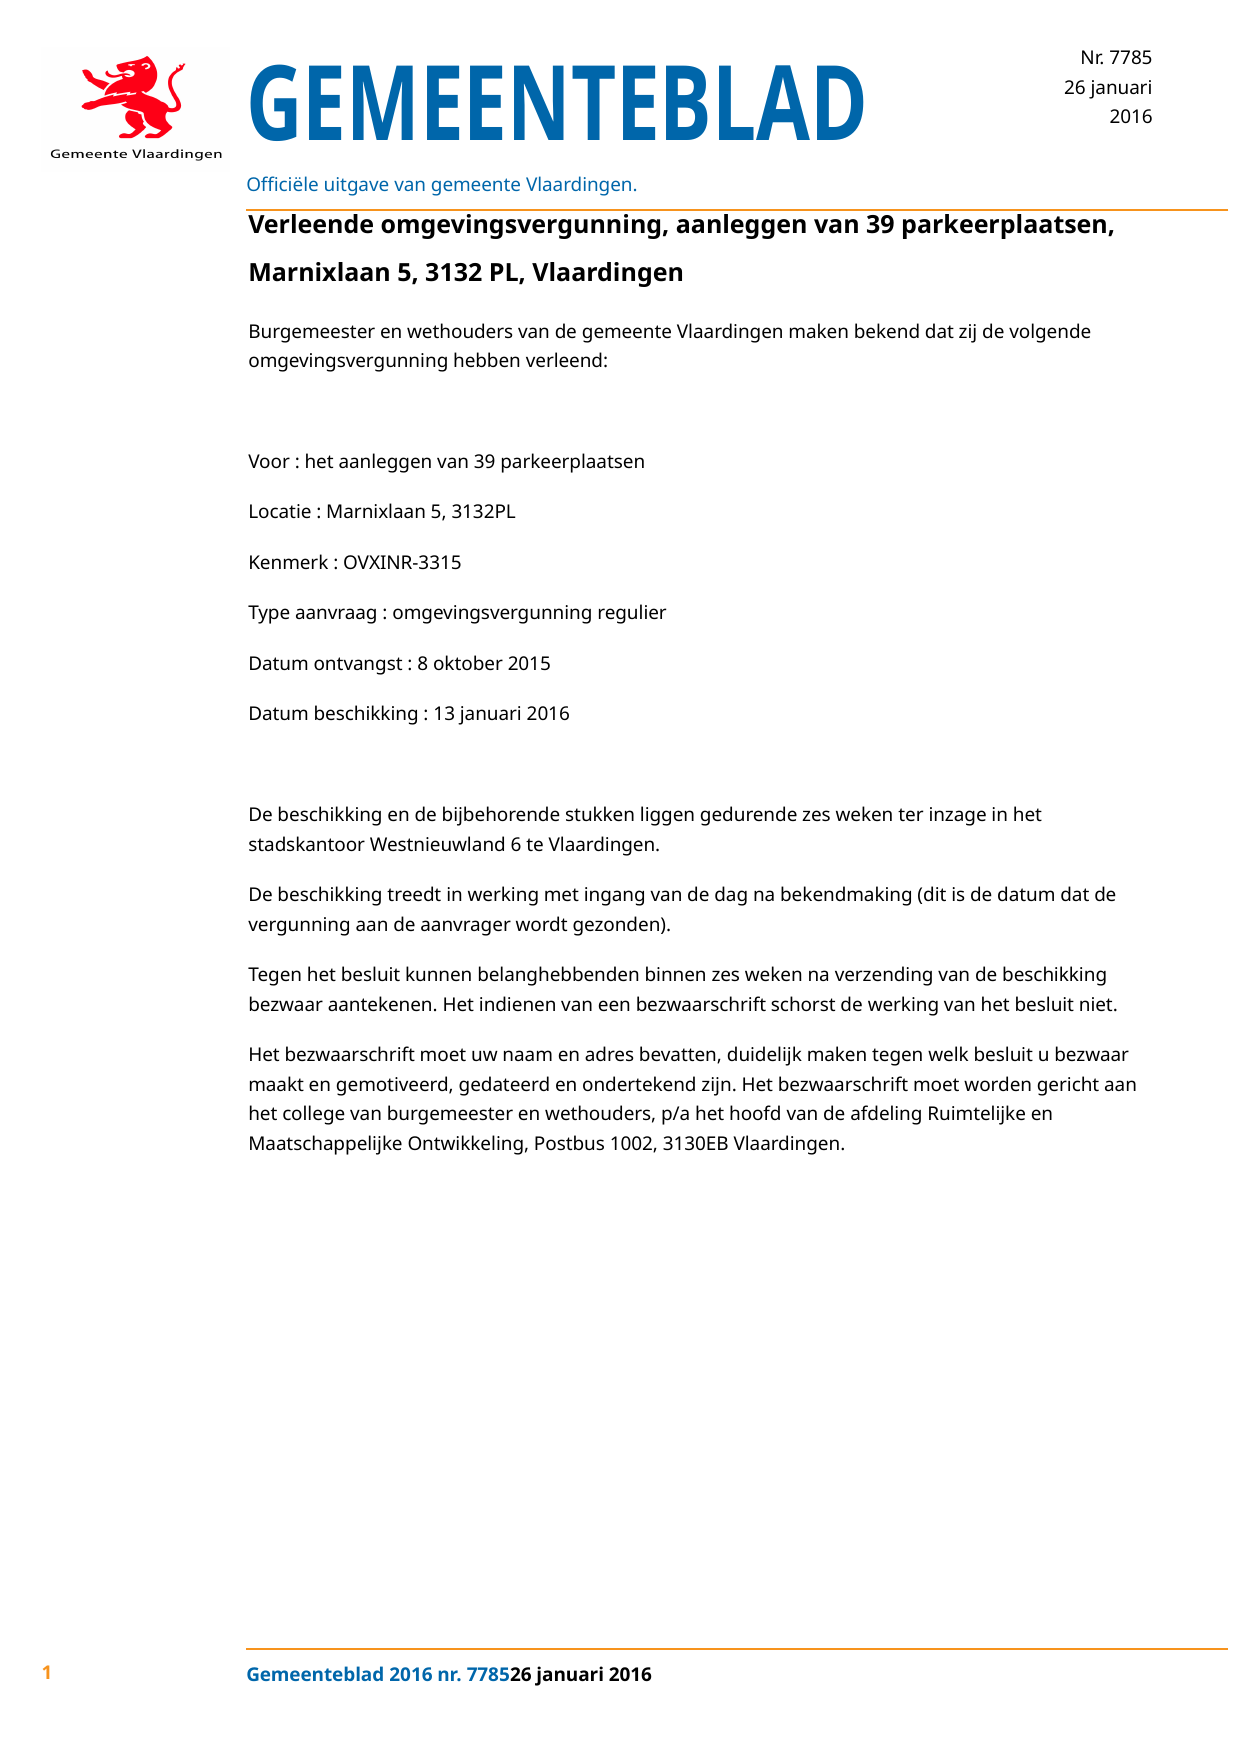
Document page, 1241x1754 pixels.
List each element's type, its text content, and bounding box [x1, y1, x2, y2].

text Tegen het besluit kunnen belanghebbenden binnen zes weken na verzending van de beschikking bezwaar aantekenen. Het indienen van een bezwaarschrift schorst de werking van het besluit niet. [248, 961, 1152, 1017]
text Voor : het aanleggen van 39 parkeerplaatsen [248, 448, 1152, 474]
text Verleende omgevingsvergunning, aanleggen van 39 parkeerplaatsen, Marnixlaan 5, 3132 PL, Vlaardingen [248, 211, 1152, 288]
text Kenmerk : OVXINR-3315 [248, 549, 1152, 575]
text De beschikking en de bijbehorende stukken liggen gedurende zes weken ter inzage in het stadskantoor Westnieuwland 6 te Vlaardingen. [248, 801, 1152, 857]
text Locatie : Marnixlaan 5, 3132PL [248, 499, 1152, 524]
text De beschikking treedt in werking met ingang van de dag na bekendmaking (dit is de datum dat de vergunning aan de aanvrager wordt gezonden). [248, 881, 1152, 937]
text Het bezwaarschrift moet uw naam en adres bevatten, duidelijk maken tegen welk besluit u bezwaar maakt en gemotiveerd, gedateerd en ondertekend zijn. Het bezwaarschrift moet worden gericht aan het college van burgemeester en wethouders, p/a het hoofd van de afdeling Ruimtelijke en Maatschappelijke Ontwikkeling, Postbus 1002, 3130EB Vlaardingen. [248, 1041, 1152, 1156]
picture [41, 47, 231, 172]
text Burgemeester en wethouders van de gemeente Vlaardingen maken bekend dat zij de volgende omgevingsvergunning hebben verleend: [248, 318, 1152, 373]
text Datum ontvangst : 8 oktober 2015 [248, 650, 1152, 676]
text Type aanvraag : omgevingsvergunning regulier [248, 599, 1152, 625]
text Datum beschikking : 13 januari 2016 [248, 700, 1152, 726]
